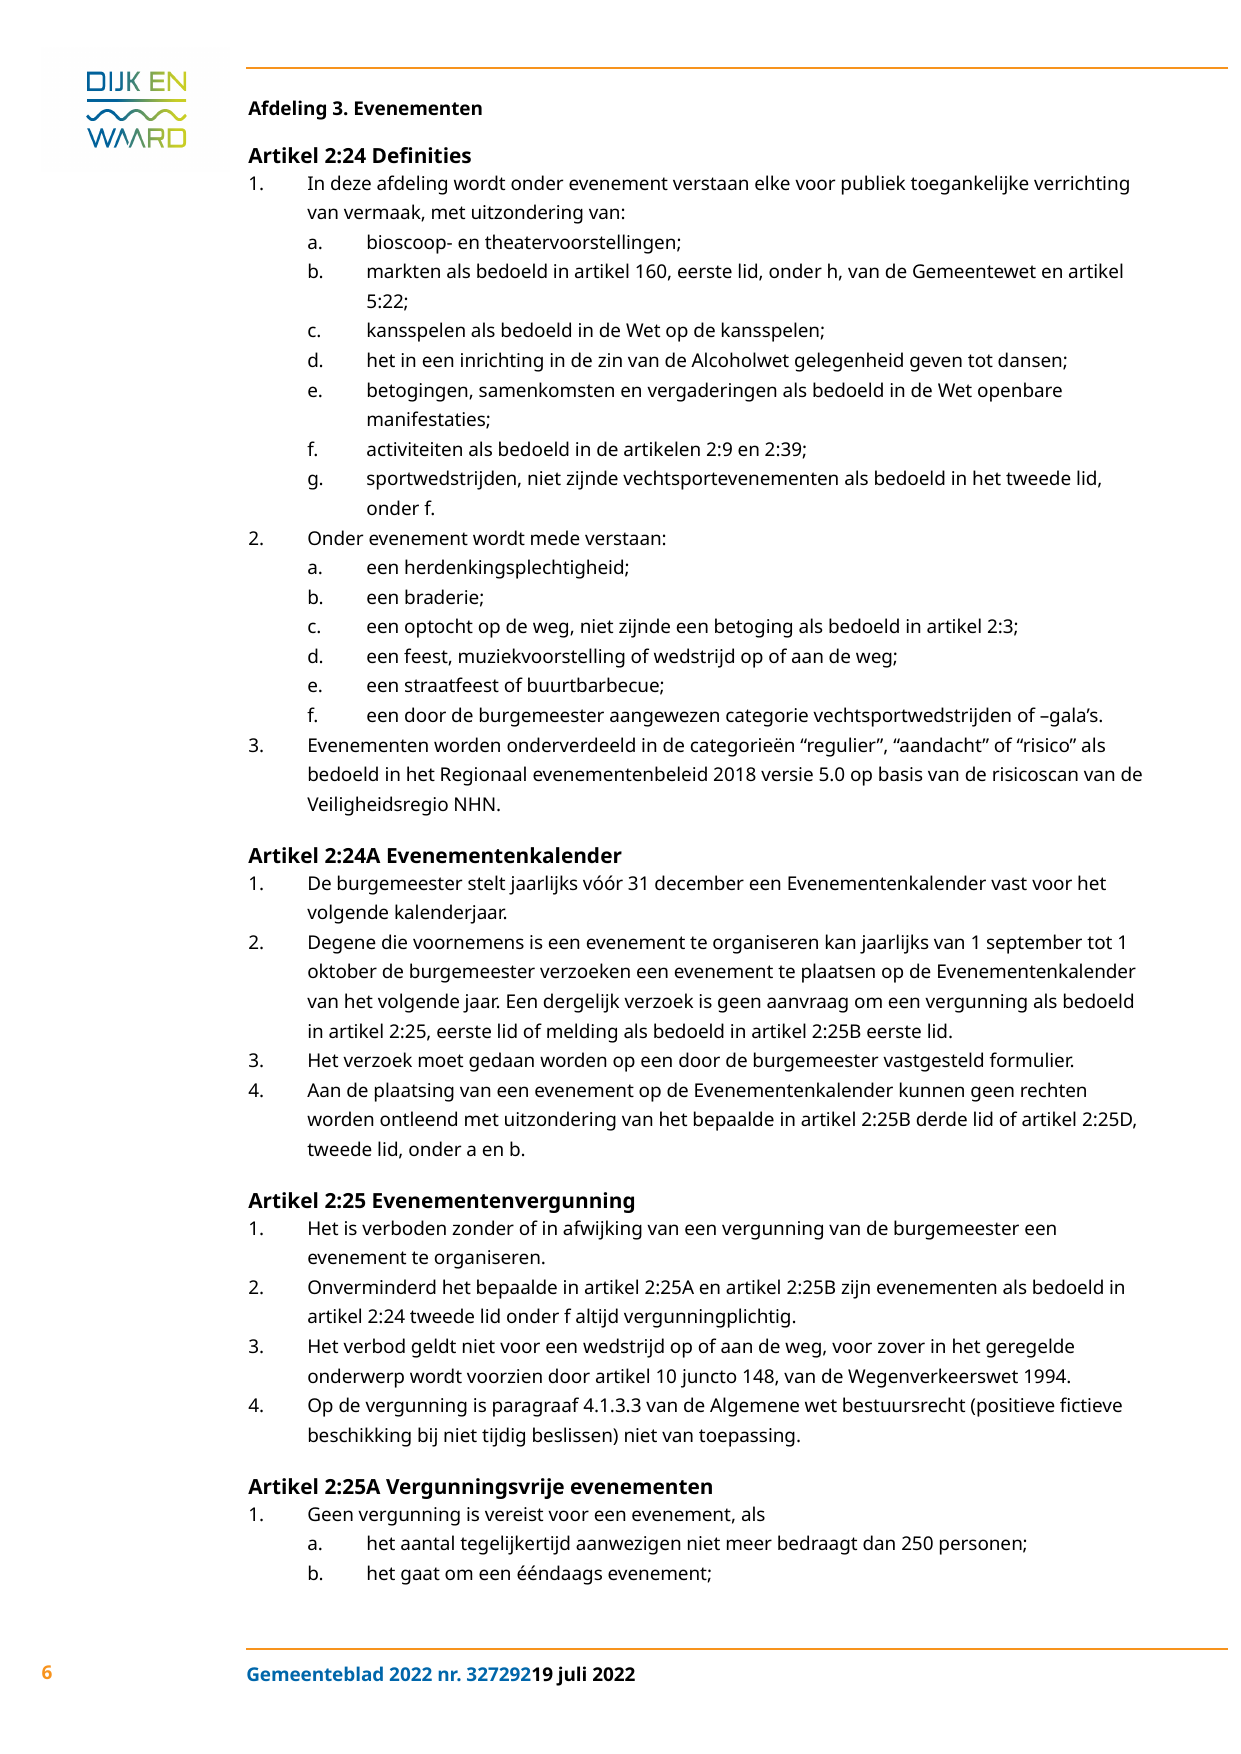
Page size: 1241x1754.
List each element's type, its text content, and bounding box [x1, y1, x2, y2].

list Evenementen worden onderverdeeld in de categorieën “regulier”, “aandacht” of “risico” als bedoeld in het Regionaal evenementenbeleid 2018 versie 5.0 op basis van de risicoscan van de Veiligheidsregio NHN. [248, 732, 1152, 817]
list Op de vergunning is paragraaf 4.1.3.3 van de Algemene wet bestuursrecht (positieve fictieve beschikking bij niet tijdig beslissen) niet van toepassing. [248, 1392, 1152, 1448]
list sportwedstrijden, niet zijnde vechtsportevenementen als bedoeld in het tweede lid, onder f. [307, 466, 1152, 521]
list activiteiten als bedoeld in de artikelen 2:9 en 2:39; [307, 436, 1152, 462]
list Onder evenement wordt mede verstaan: [248, 525, 1152, 551]
text Artikel 2:24 Definities [248, 141, 1152, 170]
list markten als bedoeld in artikel 160, eerste lid, onder h, van de Gemeentewet en artikel 5:22; [307, 258, 1152, 314]
text Artikel 2:24A Evenementenkalender [248, 841, 1152, 870]
list betogingen, samenkomsten en vergaderingen als bedoeld in de Wet openbare manifestaties; [307, 377, 1152, 432]
list een optocht op de weg, niet zijnde een betoging als bedoeld in artikel 2:3; [307, 613, 1152, 639]
list Het verbod geldt niet voor een wedstrijd op of aan de weg, voor zover in het geregelde onderwerp wordt voorzien door artikel 10 juncto 148, van de Wegenverkeerswet 1994. [248, 1333, 1152, 1389]
list bioscoop- en theatervoorstellingen; [307, 229, 1152, 255]
list een straatfeest of buurtbarbecue; [307, 673, 1152, 698]
list het in een inrichting in de zin van de Alcoholwet gelegenheid geven tot dansen; [307, 347, 1152, 373]
picture [41, 47, 231, 172]
list Onverminderd het bepaalde in artikel 2:25A en artikel 2:25B zijn evenementen als bedoeld in artikel 2:24 tweede lid onder f altijd vergunningplichtig. [248, 1274, 1152, 1329]
list een braderie; [307, 584, 1152, 610]
text Artikel 2:25 Evenementenvergunning [248, 1187, 1152, 1215]
text Afdeling 3. Evenementen [248, 95, 1152, 121]
list Aan de plaatsing van een evenement op de Evenementenkalender kunnen geen rechten worden ontleend met uitzondering van het bepaalde in artikel 2:25B derde lid of artikel 2:25D, tweede lid, onder a en b. [248, 1077, 1152, 1162]
list Het verzoek moet gedaan worden op een door de burgemeester vastgesteld formulier. [248, 1047, 1152, 1073]
list Geen vergunning is vereist voor een evenement, als [248, 1501, 1152, 1527]
list een door de burgemeester aangewezen categorie vechtsportwedstrijden of –gala’s. [307, 702, 1152, 728]
list het aantal tegelijkertijd aanwezigen niet meer bedraagt dan 250 personen; [307, 1531, 1152, 1556]
list een herdenkingsplechtigheid; [307, 554, 1152, 580]
list het gaat om een ééndaags evenement; [307, 1560, 1152, 1586]
list Degene die voornemens is een evenement te organiseren kan jaarlijks van 1 september tot 1 oktober de burgemeester verzoeken een evenement te plaatsen op de Evenementenkalender van het volgende jaar. Een dergelijk verzoek is geen aanvraag om een vergunning als bedoeld in artikel 2:25, eerste lid of melding als bedoeld in artikel 2:25B eerste lid. [248, 929, 1152, 1043]
list een feest, muziekvoorstelling of wedstrijd op of aan de weg; [307, 643, 1152, 669]
text Artikel 2:25A Vergunningsvrije evenementen [248, 1472, 1152, 1501]
list In deze afdeling wordt onder evenement verstaan elke voor publiek toegankelijke verrichting van vermaak, met uitzondering van: [248, 170, 1152, 225]
list kansspelen als bedoeld in de Wet op de kansspelen; [307, 318, 1152, 343]
list De burgemeester stelt jaarlijks vóór 31 december een Evenementenkalender vast voor het volgende kalenderjaar. [248, 870, 1152, 925]
list Het is verboden zonder of in afwijking van een vergunning van de burgemeester een evenement te organiseren. [248, 1215, 1152, 1270]
